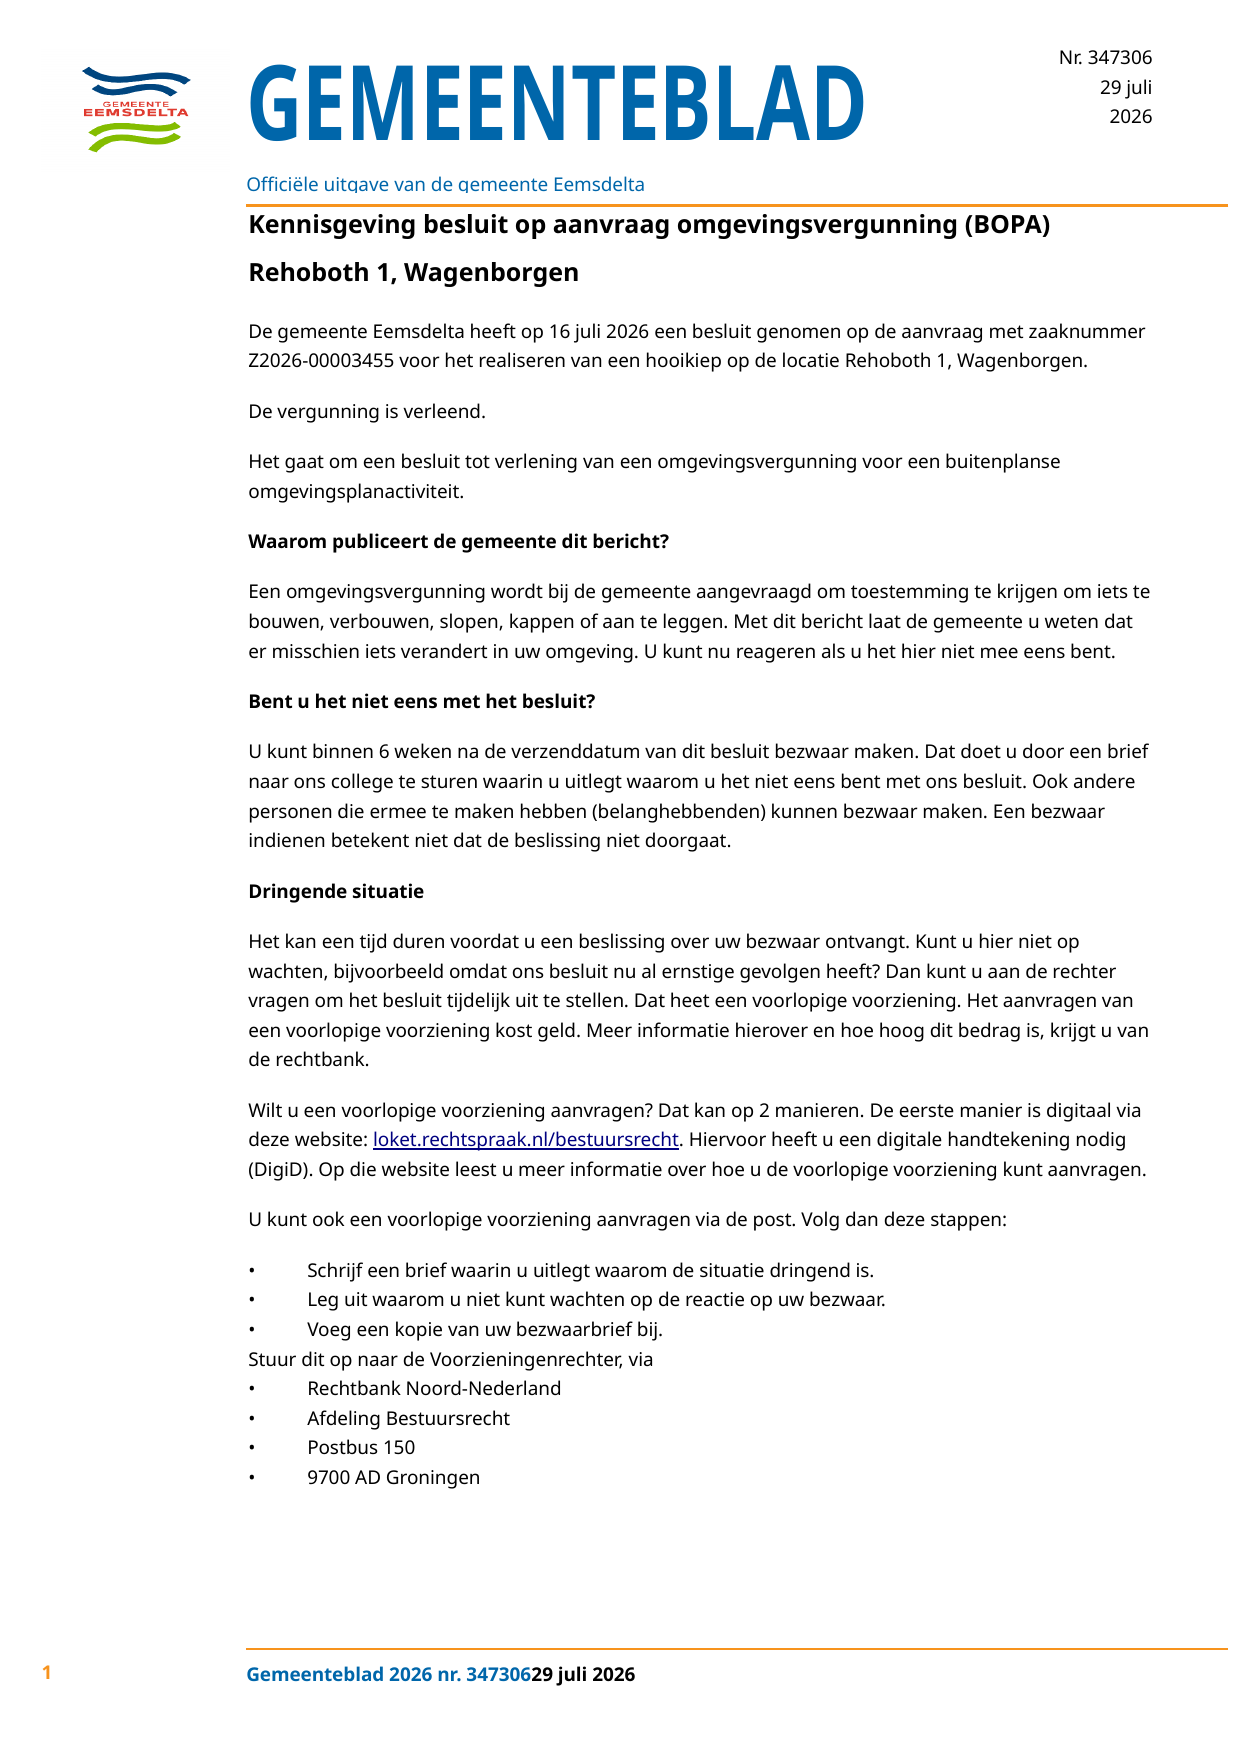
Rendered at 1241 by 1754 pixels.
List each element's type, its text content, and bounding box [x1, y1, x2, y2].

list Postbus 150 [248, 1434, 1152, 1460]
text U kunt binnen 6 weken na de verzenddatum van dit besluit bezwaar maken. Dat doet u door een brief naar ons college te sturen waarin u uitlegt waarom u het niet eens bent met ons besluit. Ook andere personen die ermee te maken hebben (belanghebbenden) kunnen bezwaar maken. Een bezwaar indienen betekent niet dat de beslissing niet doorgaat. [248, 739, 1152, 853]
list Voeg een kopie van uw bezwaarbrief bij. [248, 1316, 1152, 1342]
text De vergunning is verleend. [248, 398, 1152, 424]
text Het gaat om een besluit tot verlening van een omgevingsvergunning voor een buitenplanse omgevingsplanactiviteit. [248, 448, 1152, 504]
text Kennisgeving besluit op aanvraag omgevingsvergunning (BOPA) Rehoboth 1, Wagenborgen [248, 207, 1152, 288]
list Rechtbank Noord-Nederland [248, 1375, 1152, 1401]
text Stuur dit op naar de Voorzieningenrechter, via [248, 1346, 1152, 1372]
picture [41, 47, 231, 172]
text U kunt ook een voorlopige voorziening aanvragen via de post. Volg dan deze stappen: [248, 1207, 1152, 1232]
list Schrijf een brief waarin u uitlegt waarom de situatie dringend is. [248, 1257, 1152, 1283]
text Het kan een tijd duren voordat u een beslissing over uw bezwaar ontvangt. Kunt u hier niet op wachten, bijvoorbeeld omdat ons besluit nu al ernstige gevolgen heeft? Dan kunt u aan de rechter vragen om het besluit tijdelijk uit te stellen. Dat heet een voorlopige voorziening. Het aanvragen van een voorlopige voorziening kost geld. Meer informatie hierover en hoe hoog dit bedrag is, krijgt u van de rechtbank. [248, 928, 1152, 1072]
text Wilt u een voorlopige voorziening aanvragen? Dat kan op 2 manieren. De eerste manier is digitaal via deze website: loket.rechtspraak.nl/bestuursrecht. Hiervoor heeft u een digitale handtekening nodig (DigiD). Op die website leest u meer informatie over hoe u de voorlopige voorziening kunt aanvragen. [248, 1097, 1152, 1182]
text De gemeente Eemsdelta heeft op 16 juli 2026 een besluit genomen op de aanvraag met zaaknummer Z2026-00003455 voor het realiseren van een hooikiep op de locatie Rehoboth 1, Wagenborgen. [248, 318, 1152, 373]
list Leg uit waarom u niet kunt wachten op de reactie op uw bezwaar. [248, 1287, 1152, 1312]
text Dringende situatie [248, 878, 1152, 904]
list Afdeling Bestuursrecht [248, 1405, 1152, 1431]
text Waarom publiceert de gemeente dit bericht? [248, 528, 1152, 554]
text Een omgevingsvergunning wordt bij de gemeente aangevraagd om toestemming te krijgen om iets te bouwen, verbouwen, slopen, kappen of aan te leggen. Met dit bericht laat de gemeente u weten dat er misschien iets verandert in uw omgeving. U kunt nu reageren als u het hier niet mee eens bent. [248, 579, 1152, 664]
text Bent u het niet eens met het besluit? [248, 688, 1152, 714]
list 9700 AD Groningen [248, 1464, 1152, 1490]
